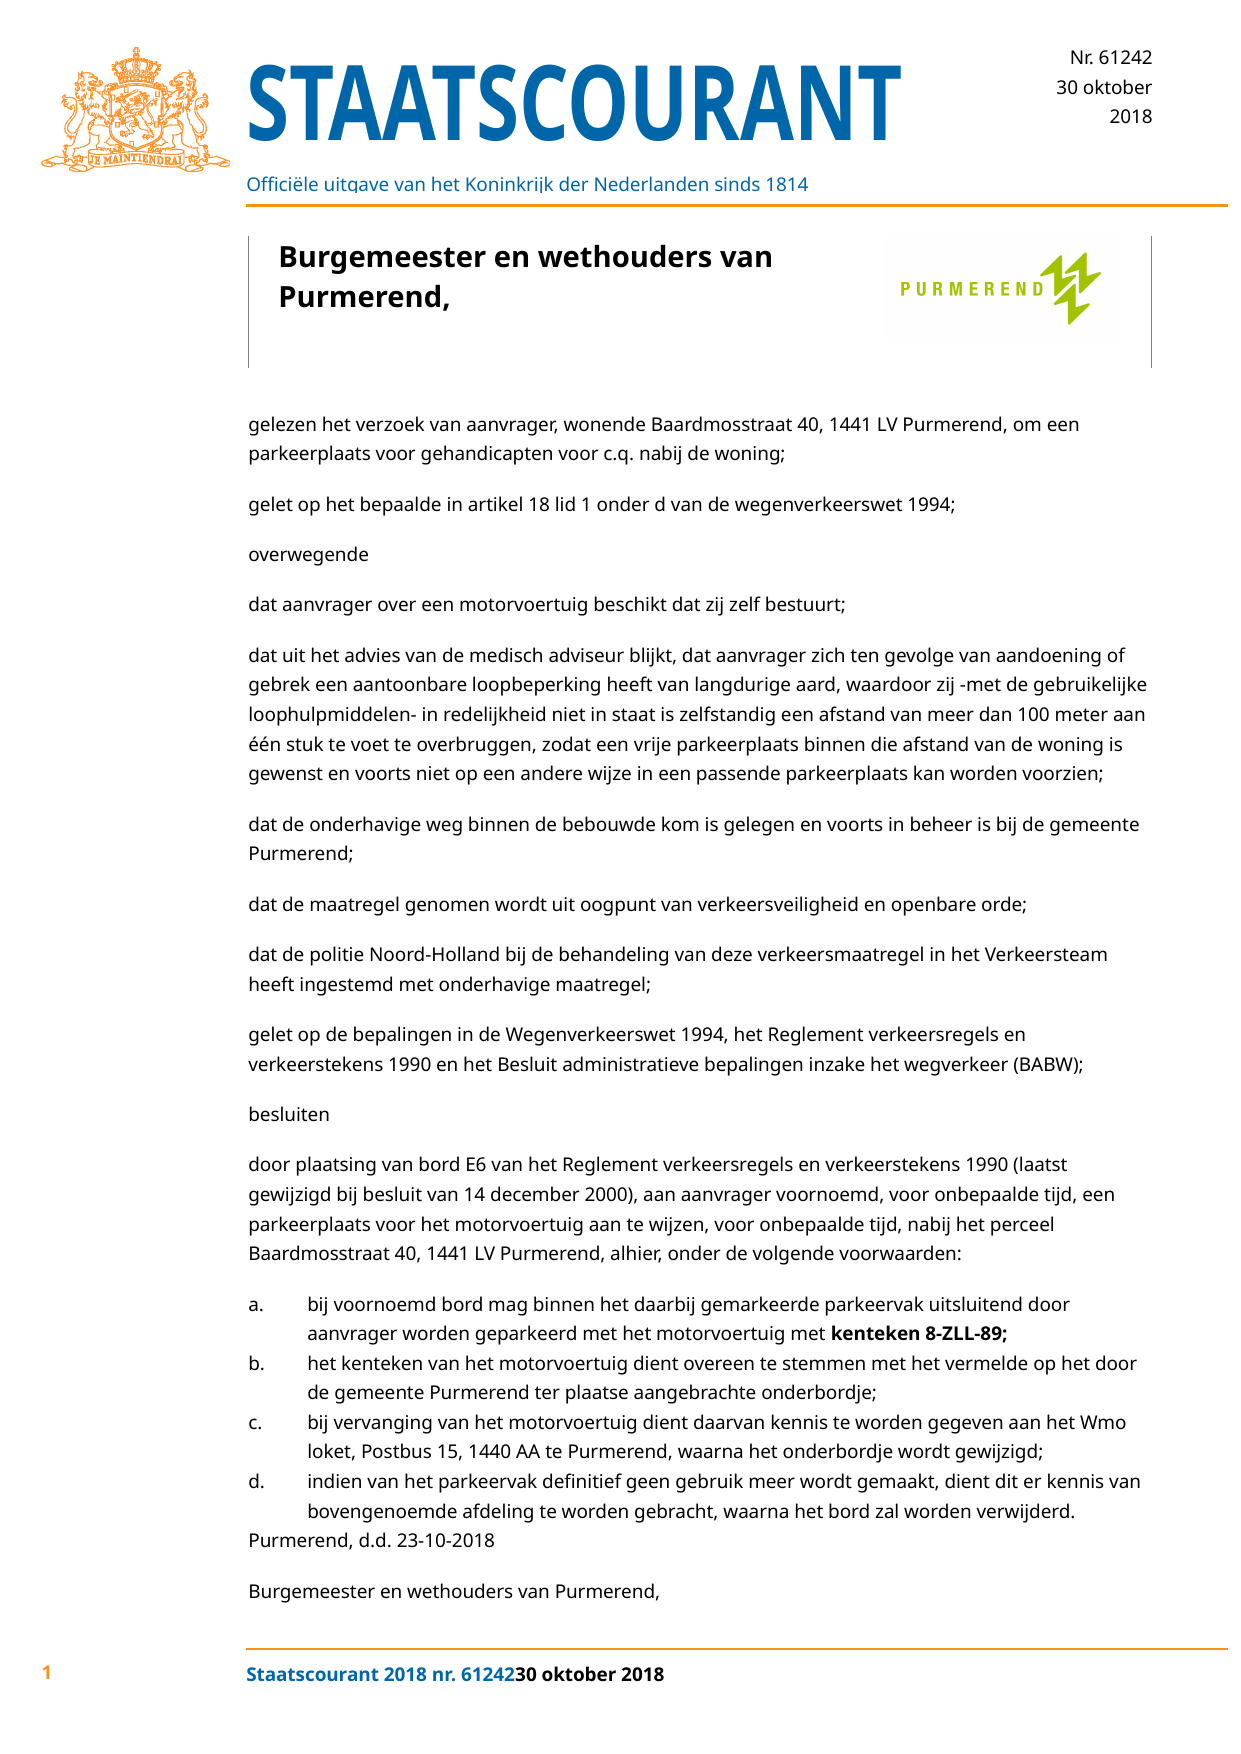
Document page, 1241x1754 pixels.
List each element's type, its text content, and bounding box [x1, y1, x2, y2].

text dat uit het advies van de medisch adviseur blijkt, dat aanvrager zich ten gevolge van aandoening of gebrek een aantoonbare loopbeperking heeft van langdurige aard, waardoor zij -met de gebruikelijke loophulpmiddelen- in redelijkheid niet in staat is zelfstandig een afstand van meer dan 100 meter aan één stuk te voet te overbruggen, zodat een vrije parkeerplaats binnen die afstand van de woning is gewenst en voorts niet op een andere wijze in een passende parkeerplaats kan worden voorzien; [248, 642, 1152, 786]
text Purmerend, d.d. 23-10-2018 [248, 1527, 1152, 1553]
list bij vervanging van het motorvoertuig dient daarvan kennis te worden gegeven aan het Wmo loket, Postbus 15, 1440 AA te Purmerend, waarna het onderbordje wordt gewijzigd; [248, 1409, 1152, 1464]
text gelet op het bepaalde in artikel 18 lid 1 onder d van de wegenverkeerswet 1994; [248, 491, 1152, 517]
text overwegende [248, 541, 1152, 567]
text besluiten [248, 1101, 1152, 1127]
list het kenteken van het motorvoertuig dient overeen te stemmen met het vermelde op het door de gemeente Purmerend ter plaatse aangebrachte onderbordje; [248, 1350, 1152, 1405]
table_header Burgemeester en wethouders van Purmerend, [249, 236, 850, 368]
text dat aanvrager over een motorvoertuig beschikt dat zij zelf bestuurt; [248, 592, 1152, 617]
picture [882, 236, 1119, 342]
text gelet op de bepalingen in de Wegenverkeerswet 1994, het Reglement verkeersregels en verkeerstekens 1990 en het Besluit administratieve bepalingen inzake het wegverkeer (BABW); [248, 1021, 1152, 1077]
text dat de politie Noord-Holland bij de behandeling van deze verkeersmaatregel in het Verkeersteam heeft ingestemd met onderhavige maatregel; [248, 941, 1152, 997]
table_header [850, 236, 1151, 368]
text dat de onderhavige weg binnen de bebouwde kom is gelegen en voorts in beheer is bij de gemeente Purmerend; [248, 811, 1152, 866]
text dat de maatregel genomen wordt uit oogpunt van verkeersveiligheid en openbare orde; [248, 891, 1152, 917]
text Burgemeester en wethouders van Purmerend, [248, 1578, 1152, 1604]
text gelezen het verzoek van aanvrager, wonende Baardmosstraat 40, 1441 LV Purmerend, om een parkeerplaats voor gehandicapten voor c.q. nabij de woning; [248, 411, 1152, 466]
text door plaatsing van bord E6 van het Reglement verkeersregels en verkeerstekens 1990 (laatst gewijzigd bij besluit van 14 december 2000), aan aanvrager voornoemd, voor onbepaalde tijd, een parkeerplaats voor het motorvoertuig aan te wijzen, voor onbepaalde tijd, nabij het perceel Baardmosstraat 40, 1441 LV Purmerend, alhier, onder de volgende voorwaarden: [248, 1152, 1152, 1266]
picture [41, 47, 231, 172]
list indien van het parkeervak definitief geen gebruik meer wordt gemaakt, dient dit er kennis van bovengenoemde afdeling te worden gebracht, waarna het bord zal worden verwijderd. [248, 1468, 1152, 1524]
list bij voornoemd bord mag binnen het daarbij gemarkeerde parkeervak uitsluitend door aanvrager worden geparkeerd met het motorvoertuig met kenteken 8-ZLL-89; [248, 1291, 1152, 1346]
